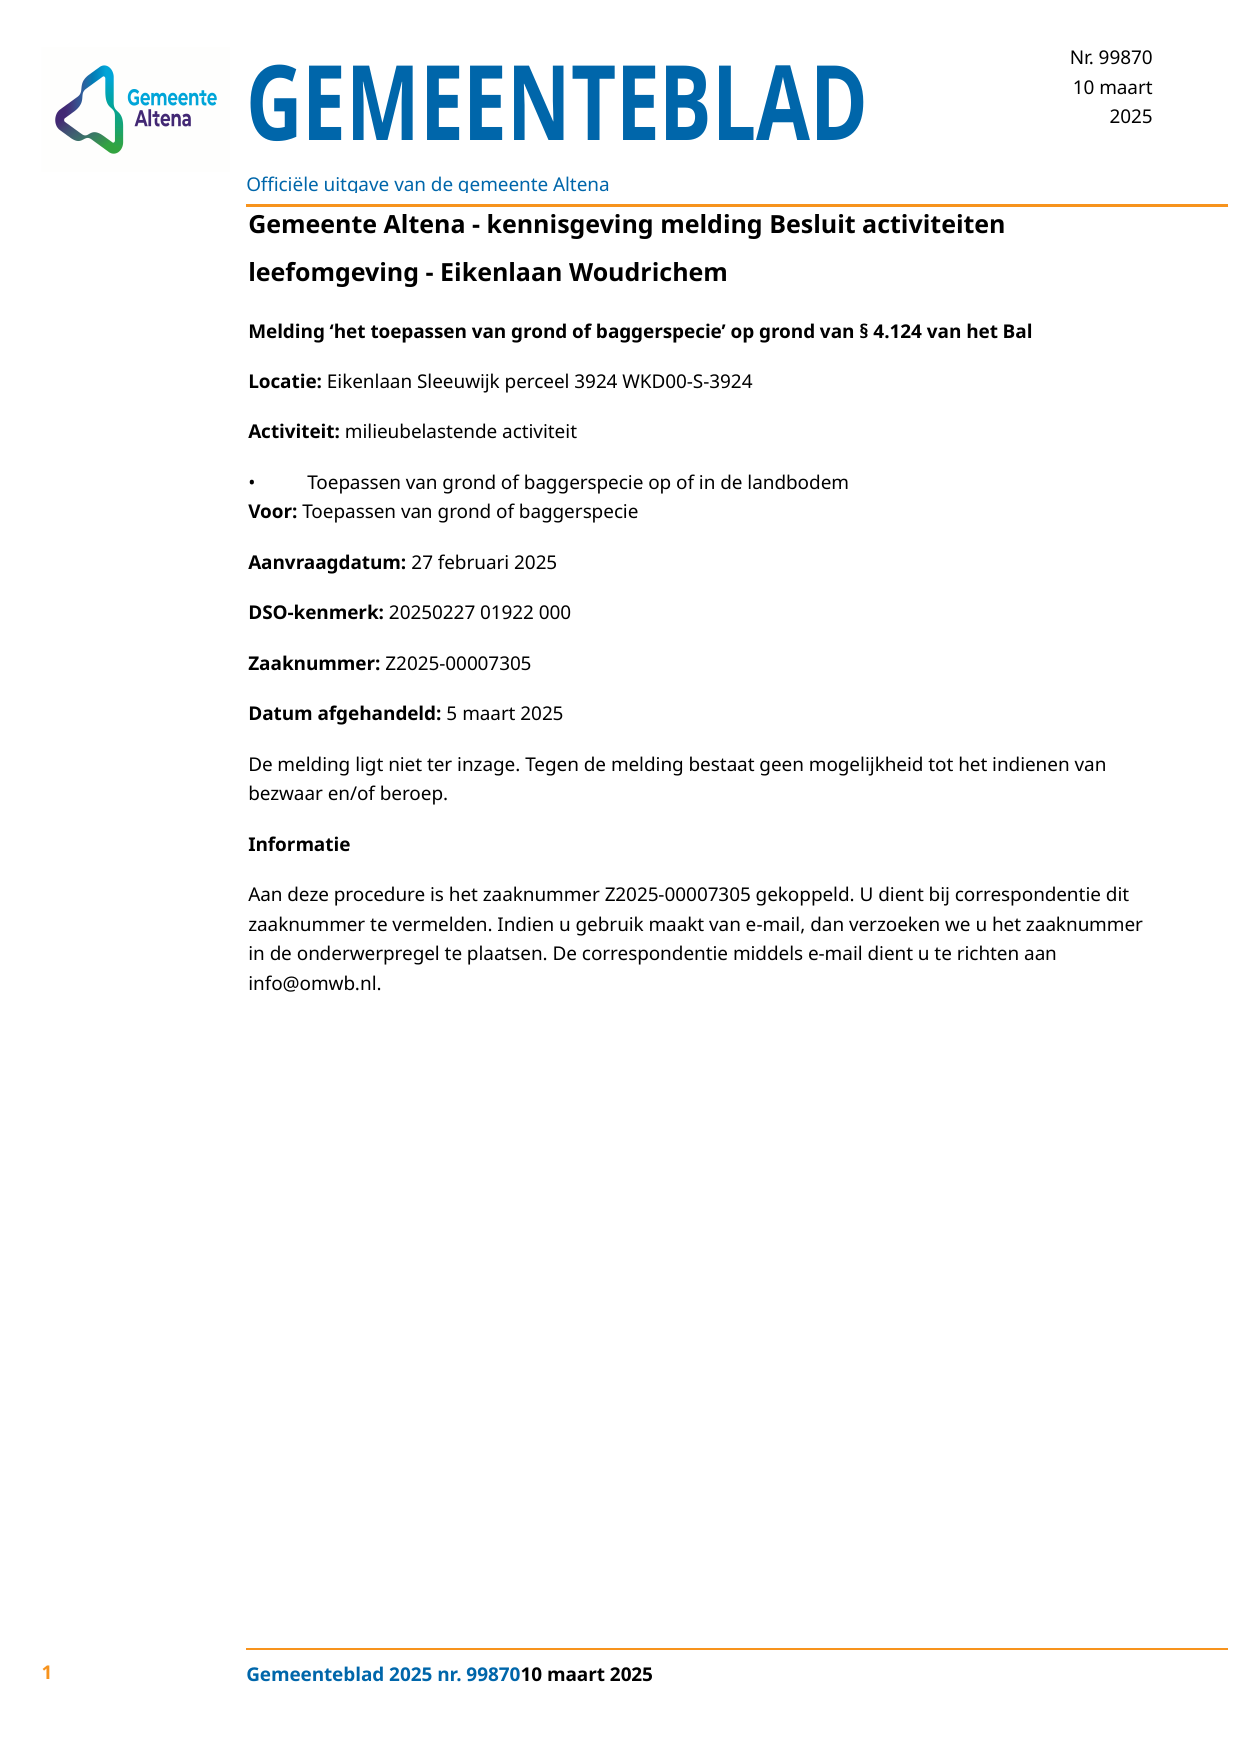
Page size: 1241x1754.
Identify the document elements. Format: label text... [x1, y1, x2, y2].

text Melding ‘het toepassen van grond of baggerspecie’ op grond van § 4.124 van het Bal [248, 318, 1152, 344]
text DSO-kenmerk: 20250227 01922 000 [248, 599, 1152, 625]
text Datum afgehandeld: 5 maart 2025 [248, 700, 1152, 726]
text Voor: Toepassen van grond of baggerspecie [248, 499, 1152, 524]
text Gemeente Altena - kennisgeving melding Besluit activiteiten leefomgeving - Eikenlaan Woudrichem [248, 207, 1152, 288]
text Aanvraagdatum: 27 februari 2025 [248, 549, 1152, 575]
list Toepassen van grond of baggerspecie op of in de landbodem [248, 469, 1152, 495]
text Aan deze procedure is het zaaknummer Z2025-00007305 gekoppeld. U dient bij correspondentie dit zaaknummer te vermelden. Indien u gebruik maakt van e-mail, dan verzoeken we u het zaaknummer in de onderwerpregel te plaatsen. De correspondentie middels e-mail dient u te richten aan info@omwb.nl. [248, 881, 1152, 996]
picture [41, 47, 231, 172]
text Zaaknummer: Z2025-00007305 [248, 650, 1152, 676]
text Locatie: Eikenlaan Sleeuwijk perceel 3924 WKD00-S-3924 [248, 368, 1152, 394]
text De melding ligt niet ter inzage. Tegen de melding bestaat geen mogelijkheid tot het indienen van bezwaar en/of beroep. [248, 751, 1152, 806]
text Activiteit: milieubelastende activiteit [248, 419, 1152, 444]
text Informatie [248, 831, 1152, 857]
